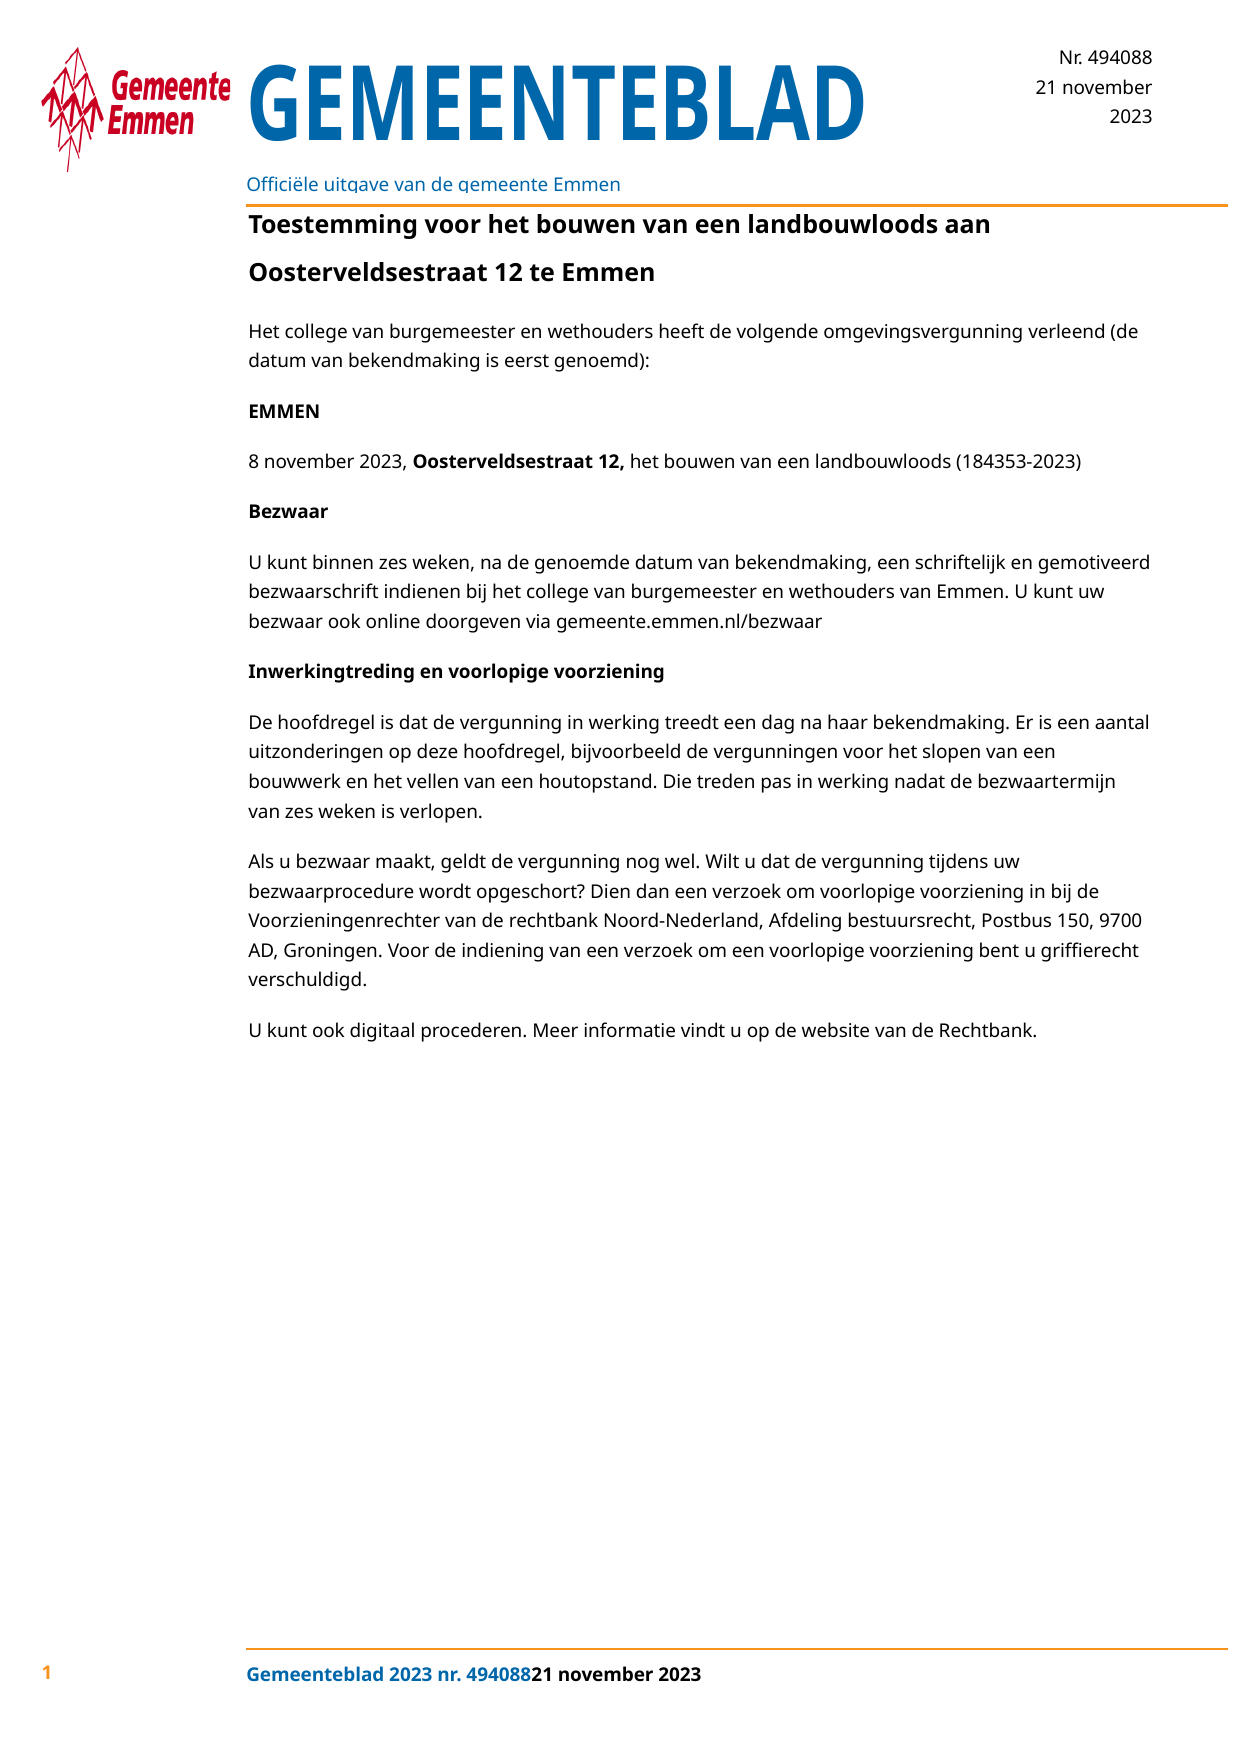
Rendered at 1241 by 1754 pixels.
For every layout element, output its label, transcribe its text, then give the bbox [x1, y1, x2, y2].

picture [41, 47, 231, 172]
text Bezwaar [248, 499, 1152, 524]
text Het college van burgemeester en wethouders heeft de volgende omgevingsvergunning verleend (de datum van bekendmaking is eerst genoemd): [248, 318, 1152, 373]
text Inwerkingtreding en voorlopige voorziening [248, 659, 1152, 684]
text Toestemming voor het bouwen van een landbouwloods aan Oosterveldsestraat 12 te Emmen [248, 207, 1152, 288]
text EMMEN [248, 398, 1152, 424]
text U kunt binnen zes weken, na de genoemde datum van bekendmaking, een schriftelijk en gemotiveerd bezwaarschrift indienen bij het college van burgemeester en wethouders van Emmen. U kunt uw bezwaar ook online doorgeven via gemeente.emmen.nl/bezwaar [248, 549, 1152, 634]
text De hoofdregel is dat de vergunning in werking treedt een dag na haar bekendmaking. Er is een aantal uitzonderingen op deze hoofdregel, bijvoorbeeld de vergunningen voor het slopen van een bouwwerk en het vellen van een houtopstand. Die treden pas in werking nadat de bezwaartermijn van zes weken is verlopen. [248, 709, 1152, 824]
text Als u bezwaar maakt, geldt de vergunning nog wel. Wilt u dat de vergunning tijdens uw bezwaarprocedure wordt opgeschort? Dien dan een verzoek om voorlopige voorziening in bij de Voorzieningenrechter van de rechtbank Noord-Nederland, Afdeling bestuursrecht, Postbus 150, 9700 AD, Groningen. Voor de indiening van een verzoek om een voorlopige voorziening bent u griffierecht verschuldigd. [248, 848, 1152, 992]
text U kunt ook digitaal procederen. Meer informatie vindt u op de website van de Rechtbank. [248, 1017, 1152, 1043]
text 8 november 2023, Oosterveldsestraat 12, het bouwen van een landbouwloods (184353-2023) [248, 448, 1152, 474]
